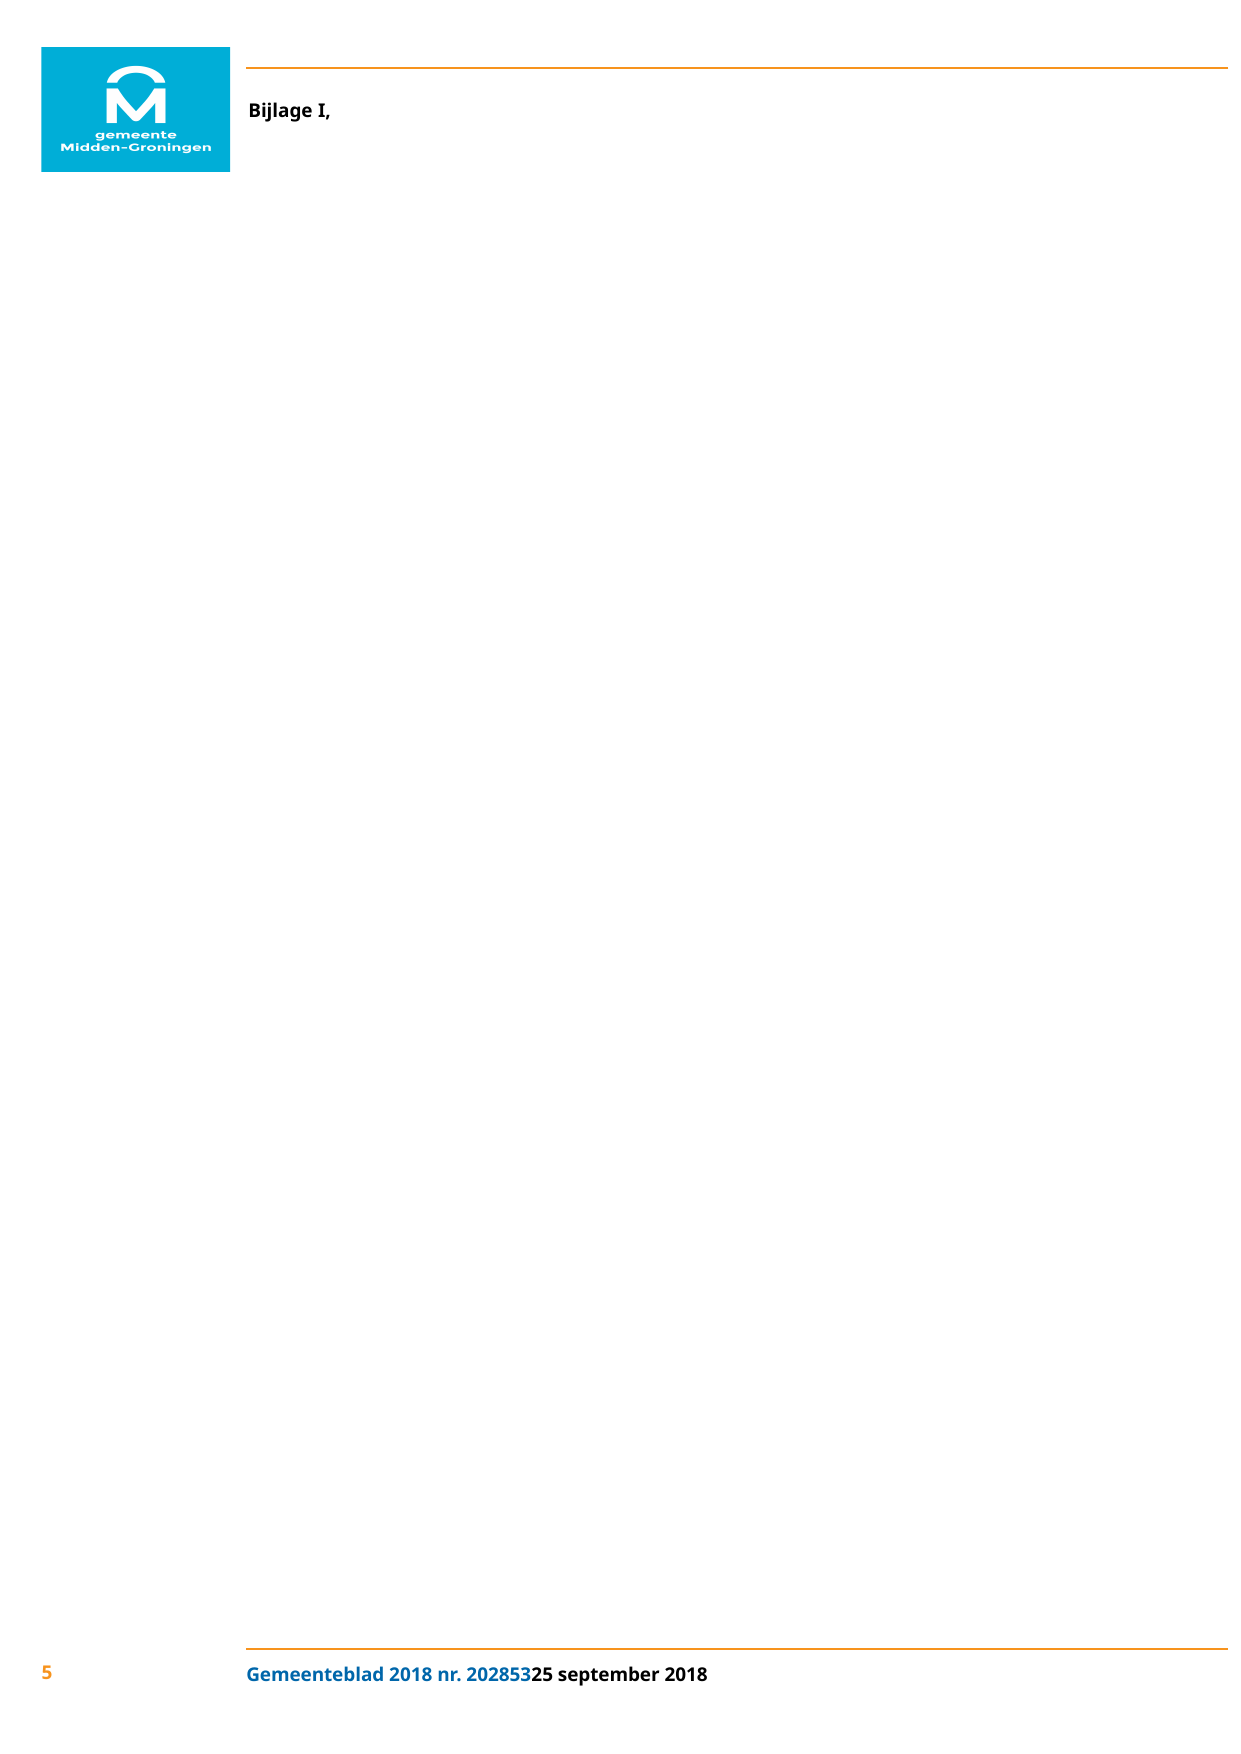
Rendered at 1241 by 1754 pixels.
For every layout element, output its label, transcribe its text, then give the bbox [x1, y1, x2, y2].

text Bijlage I, [248, 95, 1152, 123]
picture [184, 146, 190, 153]
picture [107, 89, 165, 122]
picture [108, 66, 164, 82]
